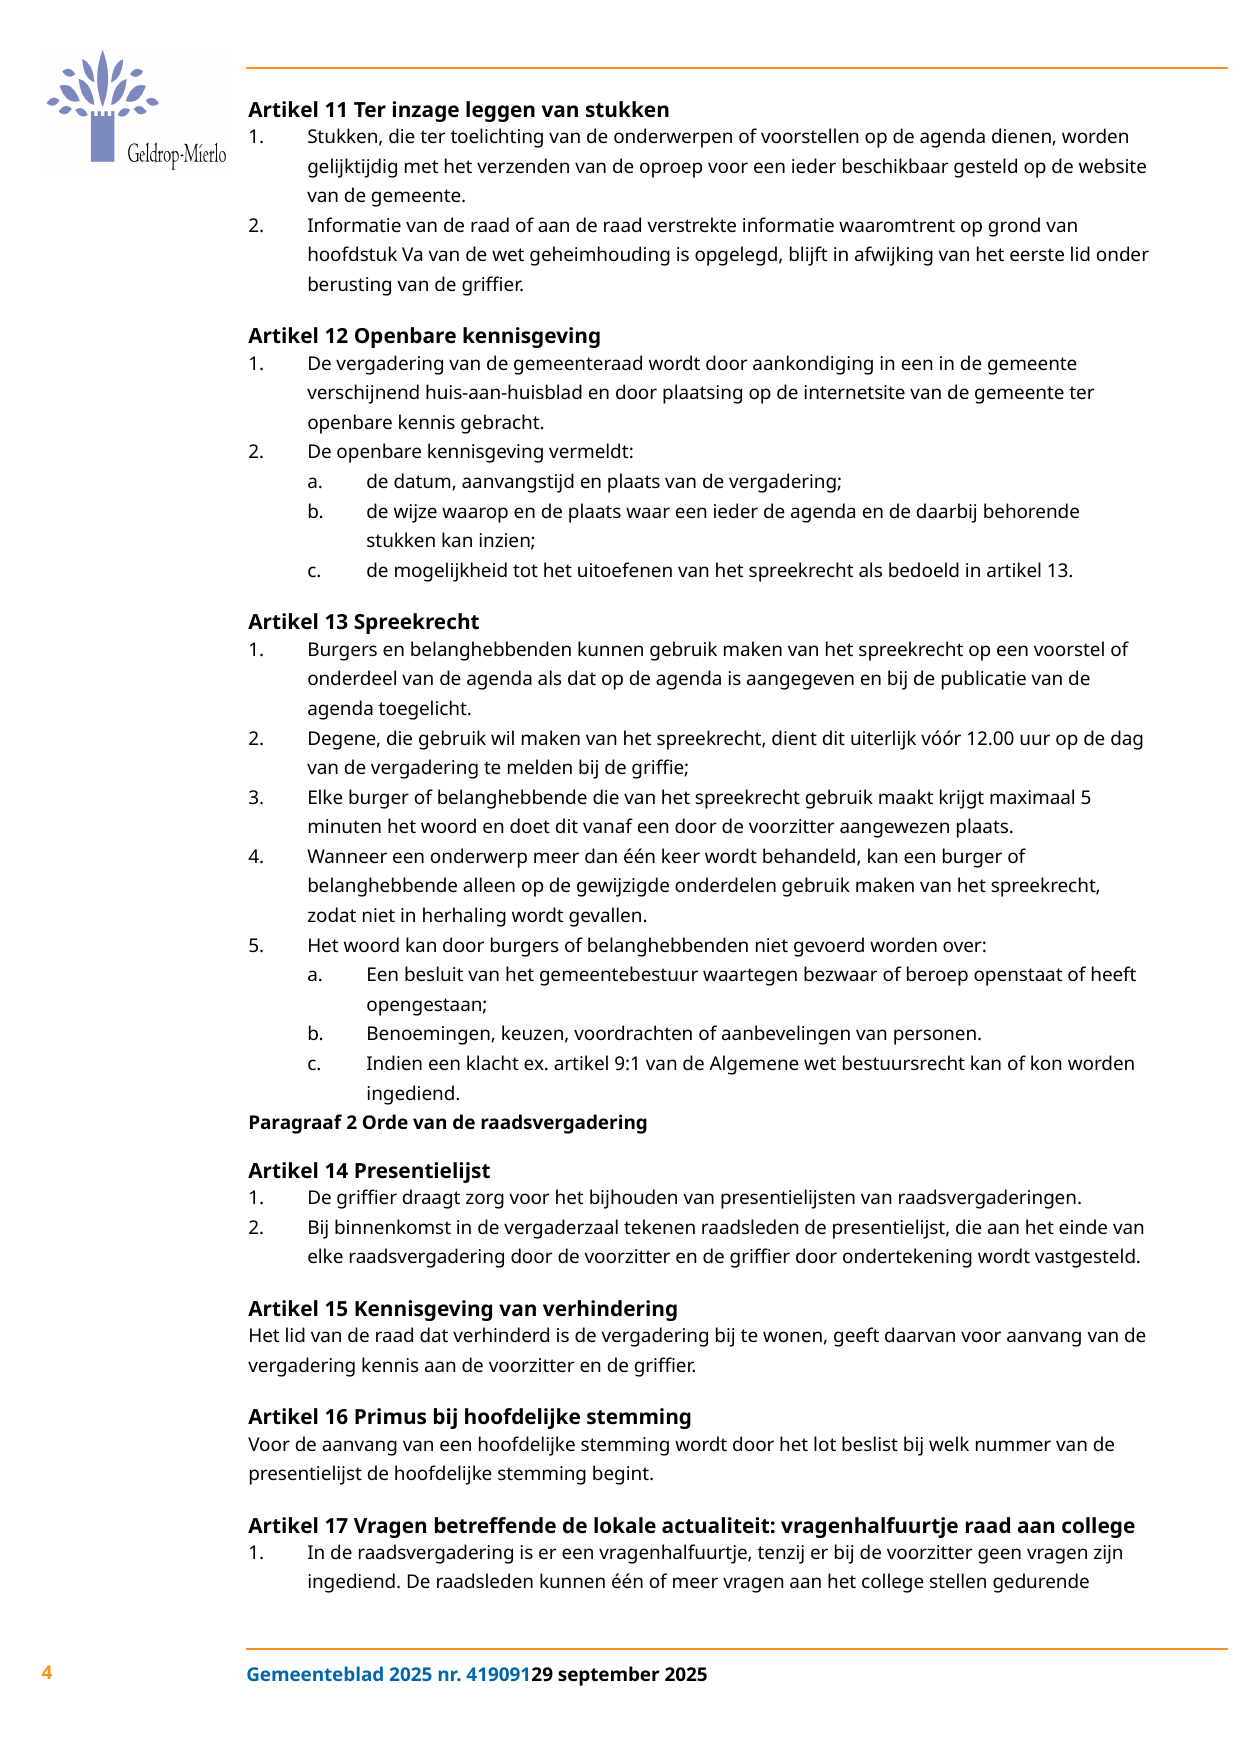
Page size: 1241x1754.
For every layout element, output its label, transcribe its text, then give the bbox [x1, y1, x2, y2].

list Bij binnenkomst in de vergaderzaal tekenen raadsleden de presentielijst, die aan het einde van elke raadsvergadering door de voorzitter en de griffier door ondertekening wordt vastgesteld. [248, 1214, 1152, 1269]
list de wijze waarop en de plaats waar een ieder de agenda en de daarbij behorende stukken kan inzien; [307, 498, 1152, 553]
text Het lid van de raad dat verhinderd is de vergadering bij te wonen, geeft daarvan voor aanvang van de vergadering kennis aan de voorzitter en de griffier. [248, 1322, 1152, 1378]
list De openbare kennisgeving vermeldt: [248, 439, 1152, 464]
list Het woord kan door burgers of belanghebbenden niet gevoerd worden over: [248, 932, 1152, 957]
list In de raadsvergadering is er een vragenhalfuurtje, tenzij er bij de voorzitter geen vragen zijn ingediend. De raadsleden kunnen één of meer vragen aan het college stellen gedurende [248, 1539, 1152, 1594]
list de mogelijkheid tot het uitoefenen van het spreekrecht als bedoeld in artikel 13. [307, 557, 1152, 583]
list Informatie van de raad of aan de raad verstrekte informatie waaromtrent op grond van hoofdstuk Va van de wet geheimhouding is opgelegd, blijft in afwijking van het eerste lid onder berusting van de griffier. [248, 212, 1152, 297]
text Artikel 16 Primus bij hoofdelijke stemming [248, 1402, 1152, 1431]
list Stukken, die ter toelichting van de onderwerpen of voorstellen op de agenda dienen, worden gelijktijdig met het verzenden van de oproep voor een ieder beschikbaar gesteld op de website van de gemeente. [248, 123, 1152, 208]
list De vergadering van de gemeenteraad wordt door aankondiging in een in de gemeente verschijnend huis-aan-huisblad en door plaatsing op de internetsite van de gemeente ter openbare kennis gebracht. [248, 350, 1152, 435]
text Artikel 11 Ter inzage leggen van stukken [248, 95, 1152, 123]
list Elke burger of belanghebbende die van het spreekrecht gebruik maakt krijgt maximaal 5 minuten het woord en doet dit vanaf een door de voorzitter aangewezen plaats. [248, 784, 1152, 839]
text Artikel 14 Presentielijst [248, 1156, 1152, 1184]
list Burgers en belanghebbenden kunnen gebruik maken van het spreekrecht op een voorstel of onderdeel van de agenda als dat op de agenda is aangegeven en bij de publicatie van de agenda toegelicht. [248, 636, 1152, 721]
text Artikel 12 Openbare kennisgeving [248, 322, 1152, 350]
list Een besluit van het gemeentebestuur waartegen bezwaar of beroep openstaat of heeft opengestaan; [307, 961, 1152, 1017]
list Wanneer een onderwerp meer dan één keer wordt behandeld, kan een burger of belanghebbende alleen op de gewijzigde onderdelen gebruik maken van het spreekrecht, zodat niet in herhaling wordt gevallen. [248, 843, 1152, 928]
text Artikel 13 Spreekrecht [248, 607, 1152, 636]
text Artikel 15 Kennisgeving van verhindering [248, 1294, 1152, 1322]
text Voor de aanvang van een hoofdelijke stemming wordt door het lot beslist bij welk nummer van de presentielijst de hoofdelijke stemming begint. [248, 1431, 1152, 1486]
list De griffier draagt zorg voor het bijhouden van presentielijsten van raadsvergaderingen. [248, 1184, 1152, 1210]
list Indien een klacht ex. artikel 9:1 van de Algemene wet bestuursrecht kan of kon worden ingediend. [307, 1050, 1152, 1105]
list de datum, aanvangstijd en plaats van de vergadering; [307, 468, 1152, 494]
text Paragraaf 2 Orde van de raadsvergadering [248, 1109, 1152, 1135]
list Benoemingen, keuzen, voordrachten of aanbevelingen van personen. [307, 1021, 1152, 1046]
picture [41, 47, 231, 172]
text Artikel 17 Vragen betreffende de lokale actualiteit: vragenhalfuurtje raad aan college [248, 1511, 1152, 1539]
list Degene, die gebruik wil maken van het spreekrecht, dient dit uiterlijk vóór 12.00 uur op de dag van de vergadering te melden bij de griffie; [248, 725, 1152, 780]
